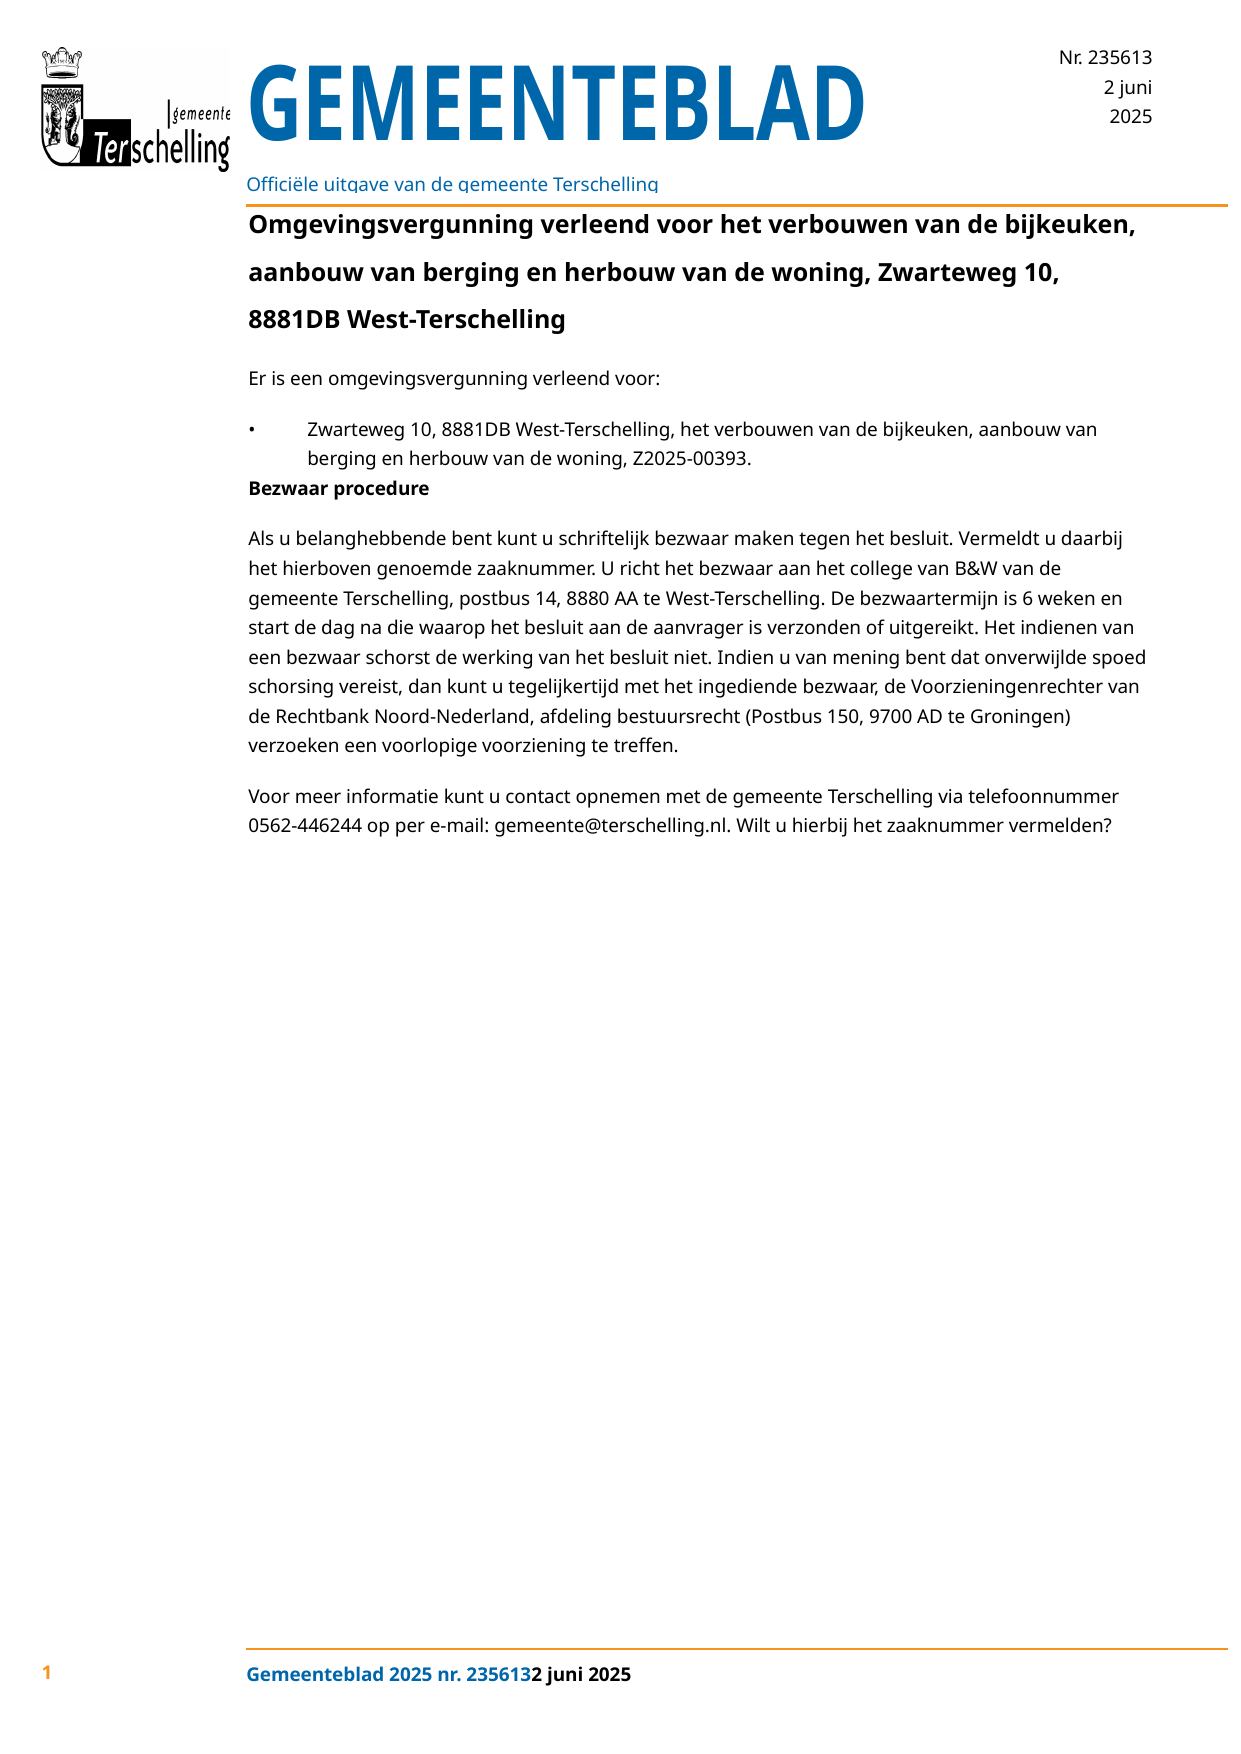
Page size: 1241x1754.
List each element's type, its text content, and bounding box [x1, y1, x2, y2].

text Bezwaar procedure [248, 475, 1152, 501]
list Zwarteweg 10, 8881DB West-Terschelling, het verbouwen van de bijkeuken, aanbouw van berging en herbouw van de woning, Z2025-00393. [248, 416, 1152, 471]
picture [41, 47, 231, 172]
text Voor meer informatie kunt u contact opnemen met de gemeente Terschelling via telefoonnummer 0562-446244 op per e-mail: gemeente@terschelling.nl. Wilt u hierbij het zaaknummer vermelden? [248, 783, 1152, 838]
text Als u belanghebbende bent kunt u schriftelijk bezwaar maken tegen het besluit. Vermeldt u daarbij het hierboven genoemde zaaknummer. U richt het bezwaar aan het college van B&W van de gemeente Terschelling, postbus 14, 8880 AA te West-Terschelling. De bezwaartermijn is 6 weken en start de dag na die waarop het besluit aan de aanvrager is verzonden of uitgereikt. Het indienen van een bezwaar schorst de werking van het besluit niet. Indien u van mening bent dat onverwijlde spoed schorsing vereist, dan kunt u tegelijkertijd met het ingediende bezwaar, de Voorzieningenrechter van de Rechtbank Noord-Nederland, afdeling bestuursrecht (Postbus 150, 9700 AD te Groningen) verzoeken een voorlopige voorziening te treffen. [248, 526, 1152, 758]
text Er is een omgevingsvergunning verleend voor: [248, 366, 1152, 391]
text Omgevingsvergunning verleend voor het verbouwen van de bijkeuken, aanbouw van berging en herbouw van de woning, Zwarteweg 10, 8881DB West-Terschelling [248, 207, 1152, 336]
